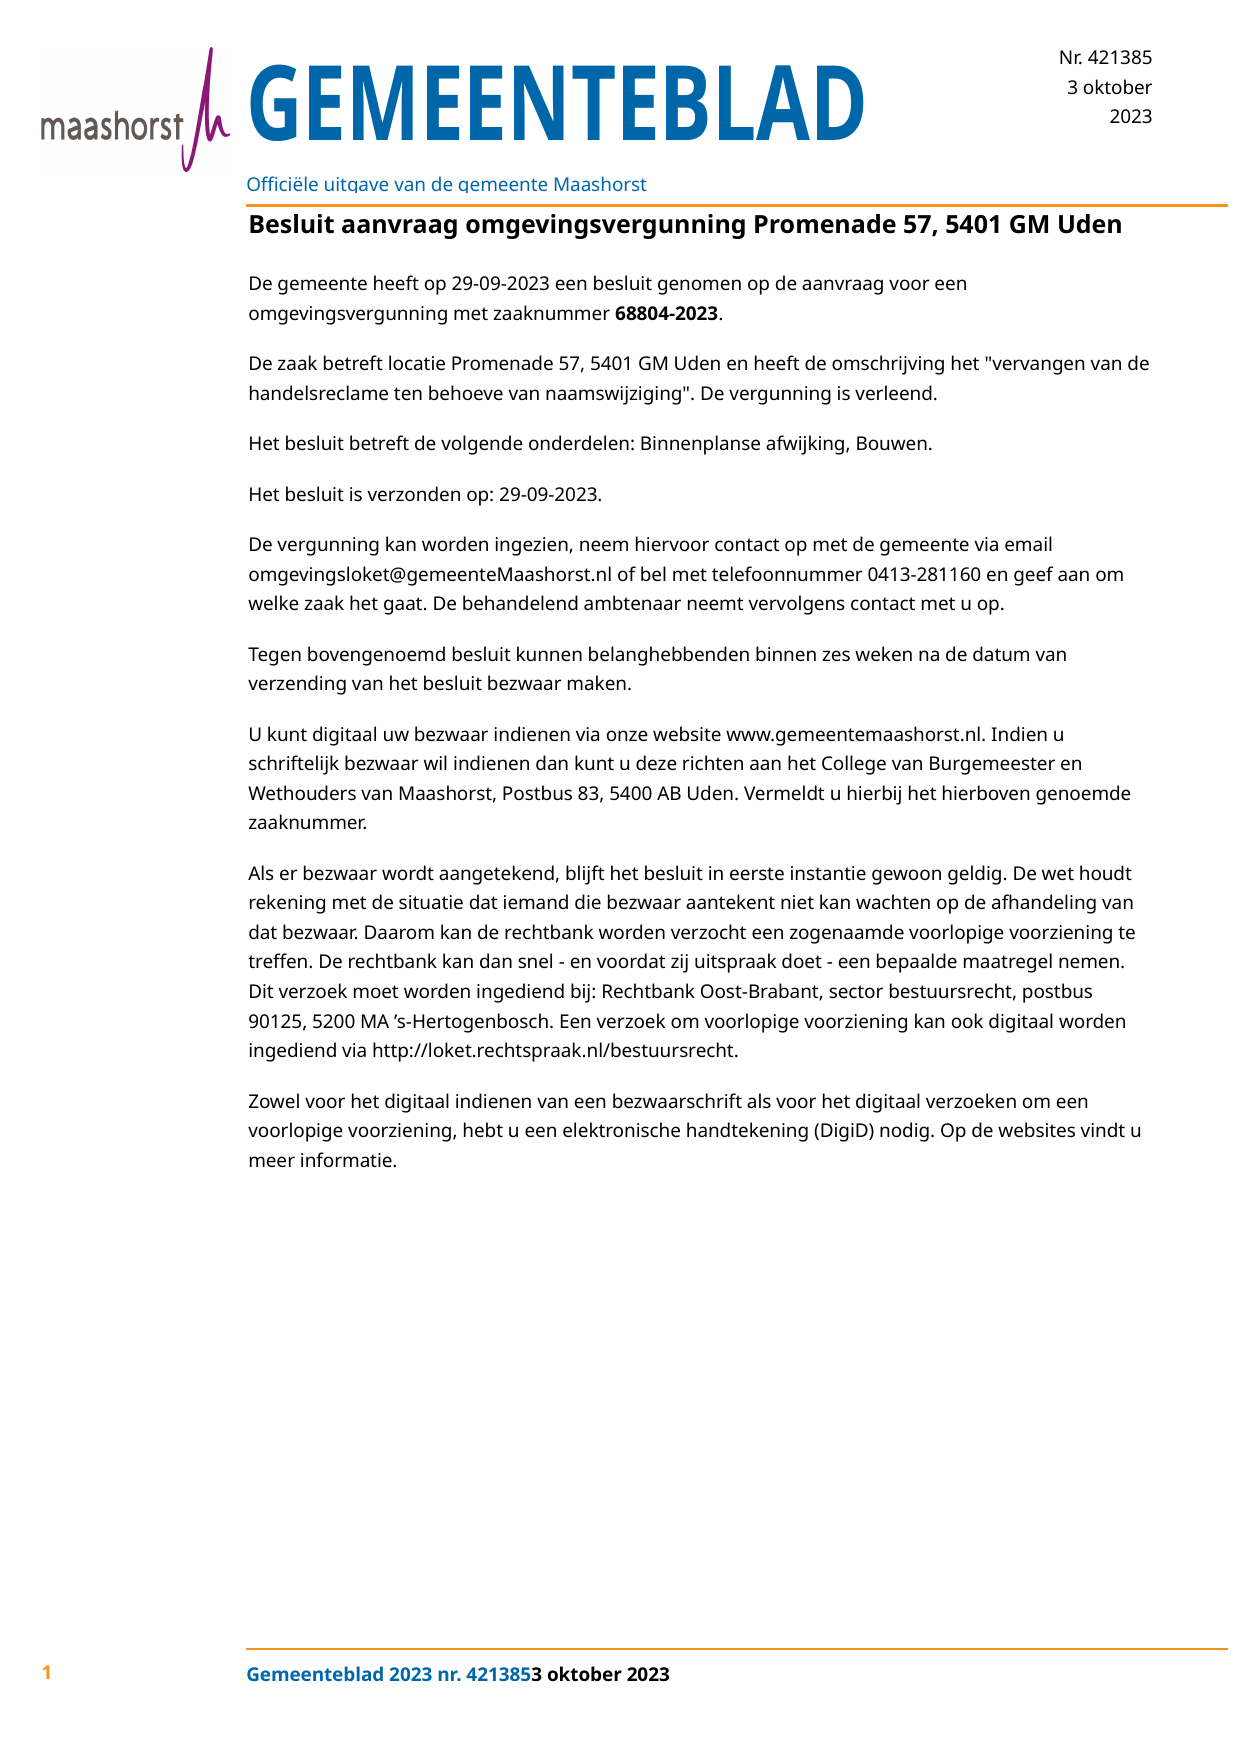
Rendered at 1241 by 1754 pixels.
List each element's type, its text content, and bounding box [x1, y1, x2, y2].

text Besluit aanvraag omgevingsvergunning Promenade 57, 5401 GM Uden [248, 207, 1152, 241]
picture [41, 47, 231, 172]
text De gemeente heeft op 29-09-2023 een besluit genomen op de aanvraag voor een omgevingsvergunning met zaaknummer 68804-2023. [248, 270, 1152, 326]
text De vergunning kan worden ingezien, neem hiervoor contact op met de gemeente via email omgevingsloket@gemeenteMaashorst.nl of bel met telefoonnummer 0413-281160 en geef aan om welke zaak het gaat. De behandelend ambtenaar neemt vervolgens contact met u op. [248, 531, 1152, 616]
text Zowel voor het digitaal indienen van een bezwaarschrift als voor het digitaal verzoeken om een voorlopige voorziening, hebt u een elektronische handtekening (DigiD) nodig. Op de websites vindt u meer informatie. [248, 1088, 1152, 1173]
text Het besluit betreft de volgende onderdelen: Binnenplanse afwijking, Bouwen. [248, 430, 1152, 456]
text De zaak betreft locatie Promenade 57, 5401 GM Uden en heeft de omschrijving het "vervangen van de handelsreclame ten behoeve van naamswijziging". De vergunning is verleend. [248, 350, 1152, 406]
text Het besluit is verzonden op: 29-09-2023. [248, 481, 1152, 506]
text Als er bezwaar wordt aangetekend, blijft het besluit in eerste instantie gewoon geldig. De wet houdt rekening met de situatie dat iemand die bezwaar aantekent niet kan wachten op de afhandeling van dat bezwaar. Daarom kan de rechtbank worden verzocht een zogenaamde voorlopige voorziening te treffen. De rechtbank kan dan snel - en voordat zij uitspraak doet - een bepaalde maatregel nemen. Dit verzoek moet worden ingediend bij: Rechtbank Oost-Brabant, sector bestuursrecht, postbus 90125, 5200 MA ’s-Hertogenbosch. Een verzoek om voorlopige voorziening kan ook digitaal worden ingediend via http://loket.rechtspraak.nl/bestuursrecht. [248, 860, 1152, 1063]
text U kunt digitaal uw bezwaar indienen via onze website www.gemeentemaashorst.nl. Indien u schriftelijk bezwaar wil indienen dan kunt u deze richten aan het College van Burgemeester en Wethouders van Maashorst, Postbus 83, 5400 AB Uden. Vermeldt u hierbij het hierboven genoemde zaaknummer. [248, 721, 1152, 835]
text Tegen bovengenoemd besluit kunnen belanghebbenden binnen zes weken na de datum van verzending van het besluit bezwaar maken. [248, 641, 1152, 696]
